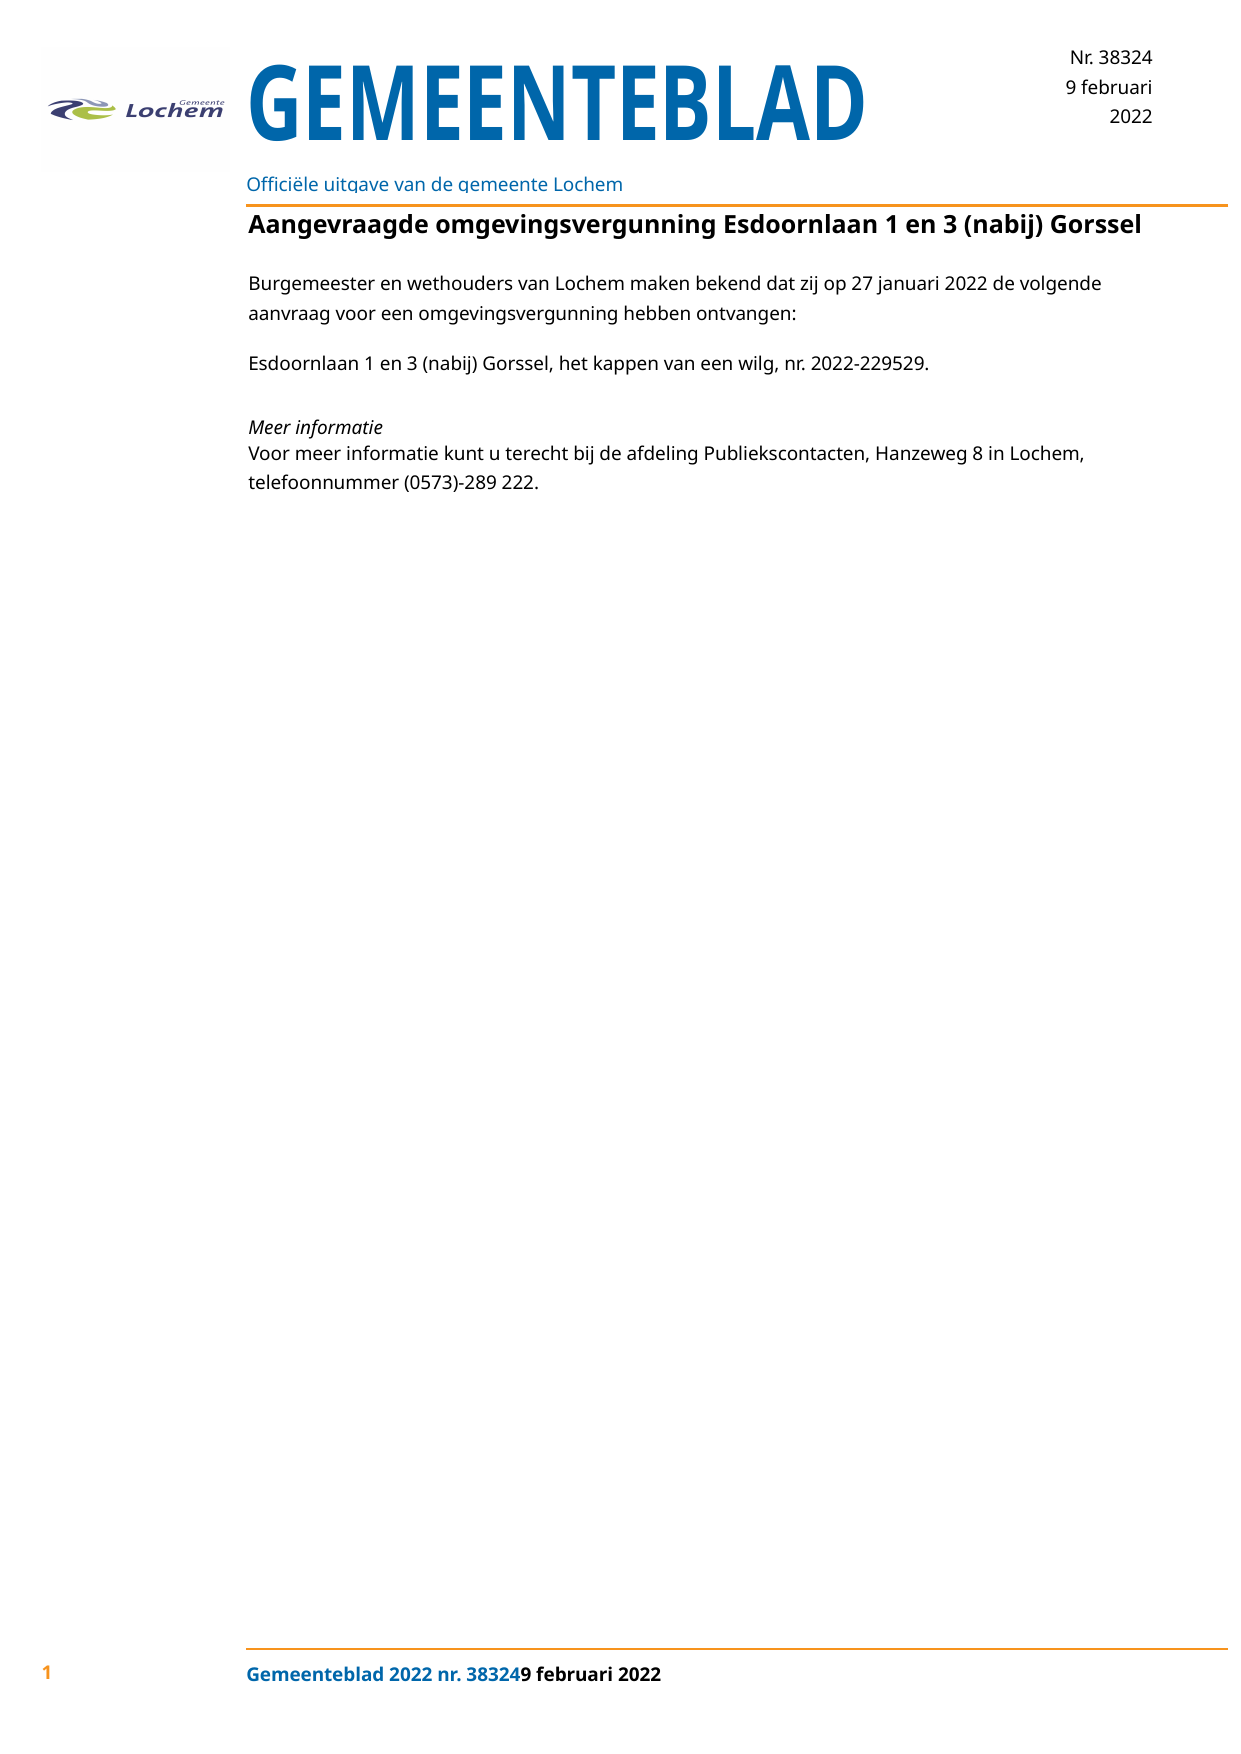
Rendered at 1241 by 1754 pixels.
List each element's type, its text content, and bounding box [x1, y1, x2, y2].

text Voor meer informatie kunt u terecht bij de afdeling Publiekscontacten, Hanzeweg 8 in Lochem, telefoonnummer (0573)-289 222. [248, 440, 1152, 495]
text Burgemeester en wethouders van Lochem maken bekend dat zij op 27 januari 2022 de volgende aanvraag voor een omgevingsvergunning hebben ontvangen: [248, 270, 1152, 326]
text Esdoornlaan 1 en 3 (nabij) Gorssel, het kappen van een wilg, nr. 2022-229529. [248, 350, 1152, 376]
text Meer informatie [248, 414, 1152, 440]
text Aangevraagde omgevingsvergunning Esdoornlaan 1 en 3 (nabij) Gorssel [248, 207, 1152, 241]
picture [41, 47, 231, 172]
